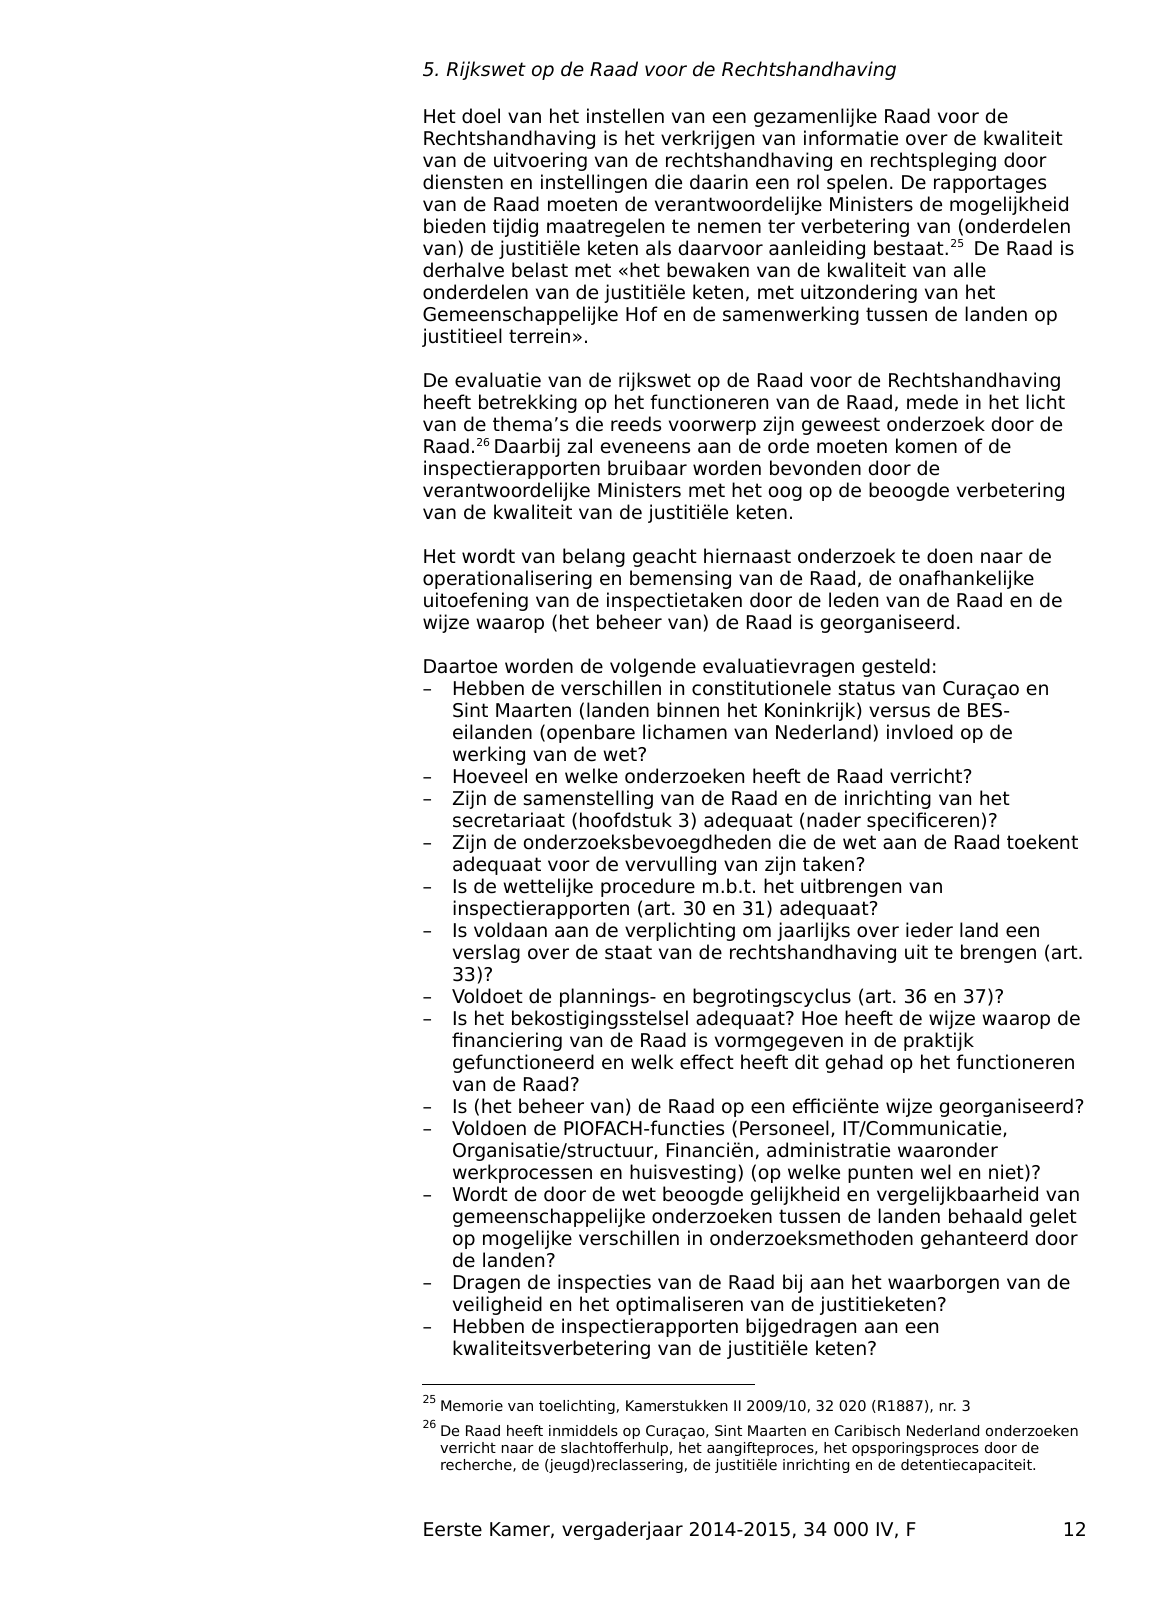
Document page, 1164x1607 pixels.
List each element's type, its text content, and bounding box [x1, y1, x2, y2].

subtitle 5. Rijkswet op de Raad voor de Rechtshandhaving [422, 59, 1087, 81]
text – Wordt de door de wet beoogde gelijkheid en vergelijkbaarheid van gemeenschappelijke onderzoeken tussen de landen behaald gelet op mogelijke verschillen in onderzoeksmethoden gehanteerd door de landen? [422, 1184, 1087, 1272]
text – Hebben de inspectierapporten bijgedragen aan een kwaliteitsverbetering van de justitiële keten? [422, 1316, 1087, 1359]
text – Zijn de samenstelling van de Raad en de inrichting van het secretariaat (hoofdstuk 3) adequaat (nader specificeren)? [422, 788, 1087, 832]
text – Is het bekostigingsstelsel adequaat? Hoe heeft de wijze waarop de financiering van de Raad is vormgegeven in de praktijk gefunctioneerd en welk effect heeft dit gehad op het functioneren van de Raad? [422, 1008, 1087, 1096]
text Memorie van toelichting, Kamerstukken II 2009/10, 32 020 (R1887), nr. 3 [422, 1393, 1087, 1416]
text – Zijn de onderzoeksbevoegdheden die de wet aan de Raad toekent adequaat voor de vervulling van zijn taken? [422, 832, 1087, 876]
text – Hebben de verschillen in constitutionele status van Curaçao en Sint Maarten (landen binnen het Koninkrijk) versus de BES-eilanden (openbare lichamen van Nederland) invloed op de werking van de wet? [422, 678, 1087, 766]
text – Is (het beheer van) de Raad op een efficiënte wijze georganiseerd? [422, 1096, 1087, 1118]
text Daartoe worden de volgende evaluatievragen gesteld: [422, 656, 1087, 678]
text – Hoeveel en welke onderzoeken heeft de Raad verricht? [422, 766, 1087, 788]
text – Dragen de inspecties van de Raad bij aan het waarborgen van de veiligheid en het optimaliseren van de justitieketen? [422, 1272, 1087, 1316]
text Het wordt van belang geacht hiernaast onderzoek te doen naar de operationalisering en bemensing van de Raad, de onafhankelijke uitoefening van de inspectietaken door de leden van de Raad en de wijze waarop (het beheer van) de Raad is georganiseerd. [422, 546, 1087, 634]
text – Voldoen de PIOFACH-functies (Personeel, IT/Communicatie, Organisatie/structuur, Financiën, administratie waaronder werkprocessen en huisvesting) (op welke punten wel en niet)? [422, 1118, 1087, 1184]
text Het doel van het instellen van een gezamenlijke Raad voor de Rechtshandhaving is het verkrijgen van informatie over de kwaliteit van de uitvoering van de rechtshandhaving en rechtspleging door diensten en instellingen die daarin een rol spelen. De rapportages van de Raad moeten de verantwoordelijke Ministers de mogelijkheid bieden tijdig maatregelen te nemen ter verbetering van (onderdelen van) de justitiële keten als daarvoor aanleiding bestaat. De Raad is derhalve belast met «het bewaken van de kwaliteit van alle onderdelen van de justitiële keten, met uitzondering van het Gemeenschappelijke Hof en de samenwerking tussen de landen op justitieel terrein». [422, 106, 1087, 348]
text De Raad heeft inmiddels op Curaçao, Sint Maarten en Caribisch Nederland onderzoeken verricht naar de slachtofferhulp, het aangifteproces, het opsporingsproces door de recherche, de (jeugd)reclassering, de justitiële inrichting en de detentiecapaciteit. [422, 1418, 1087, 1474]
text – Is de wettelijke procedure m.b.t. het uitbrengen van inspectierapporten (art. 30 en 31) adequaat? [422, 876, 1087, 920]
text – Is voldaan aan de verplichting om jaarlijks over ieder land een verslag over de staat van de rechtshandhaving uit te brengen (art. 33)? [422, 920, 1087, 986]
text De evaluatie van de rijkswet op de Raad voor de Rechtshandhaving heeft betrekking op het functioneren van de Raad, mede in het licht van de thema’s die reeds voorwerp zijn geweest onderzoek door de Raad.Daarbij zal eveneens aan de orde moeten komen of de inspectierapporten bruibaar worden bevonden door de verantwoordelijke Ministers met het oog op de beoogde verbetering van de kwaliteit van de justitiële keten. [422, 370, 1087, 524]
text – Voldoet de plannings- en begrotingscyclus (art. 36 en 37)? [422, 986, 1087, 1008]
